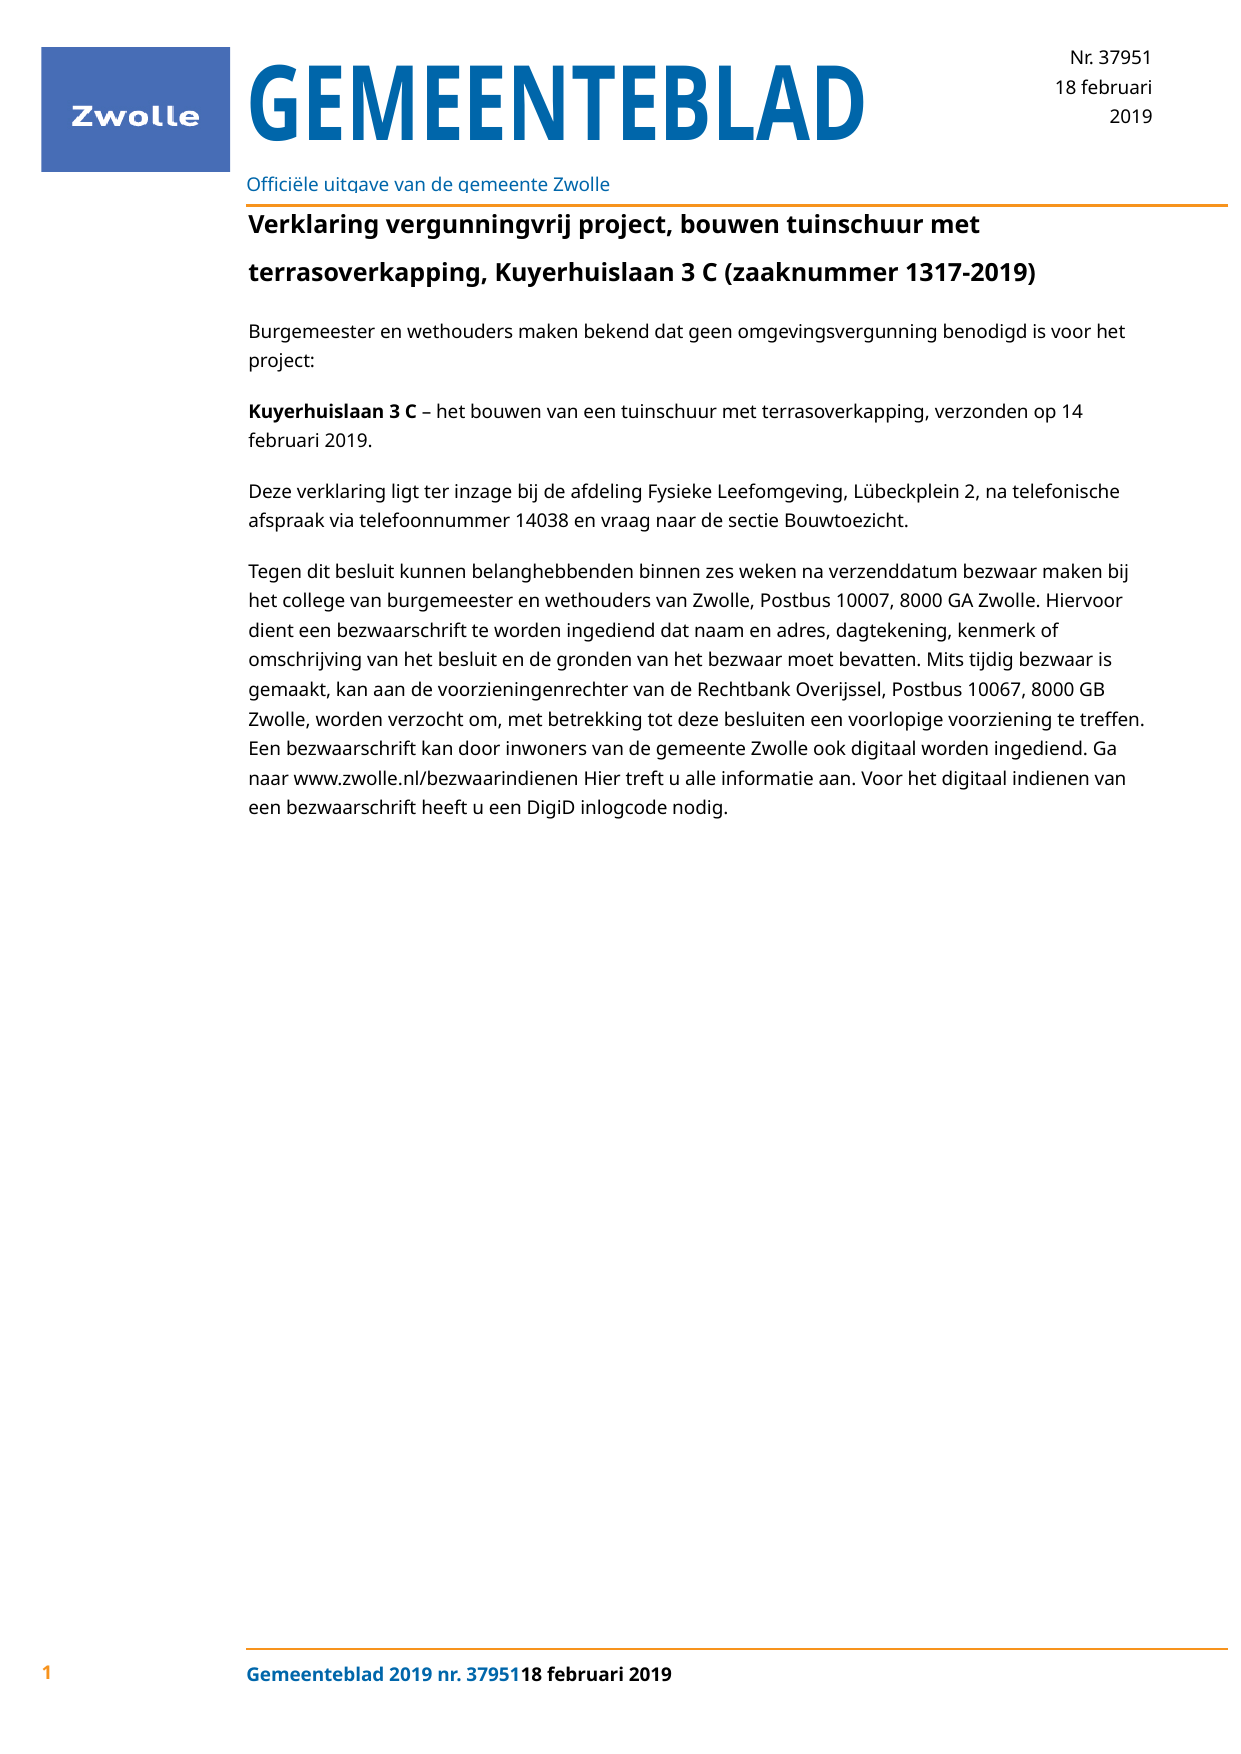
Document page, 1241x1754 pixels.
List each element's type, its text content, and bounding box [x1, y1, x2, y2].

text Tegen dit besluit kunnen belanghebbenden binnen zes weken na verzenddatum bezwaar maken bij het college van burgemeester en wethouders van Zwolle, Postbus 10007, 8000 GA Zwolle. Hiervoor dient een bezwaarschrift te worden ingediend dat naam en adres, dagtekening, kenmerk of omschrijving van het besluit en de gronden van het bezwaar moet bevatten. Mits tijdig bezwaar is gemaakt, kan aan de voorzieningenrechter van de Rechtbank Overijssel, Postbus 10067, 8000 GB Zwolle, worden verzocht om, met betrekking tot deze besluiten een voorlopige voorziening te treffen. Een bezwaarschrift kan door inwoners van de gemeente Zwolle ook digitaal worden ingediend. Ga naar www.zwolle.nl/bezwaarindienen Hier treft u alle informatie aan. Voor het digitaal indienen van een bezwaarschrift heeft u een DigiD inlogcode nodig. [248, 558, 1152, 820]
picture [41, 47, 231, 172]
text Deze verklaring ligt ter inzage bij de afdeling Fysieke Leefomgeving, Lübeckplein 2, na telefonische afspraak via telefoonnummer 14038 en vraag naar de sectie Bouwtoezicht. [248, 478, 1152, 533]
text Kuyerhuislaan 3 C – het bouwen van een tuinschuur met terrasoverkapping, verzonden op 14 februari 2019. [248, 398, 1152, 453]
text Burgemeester en wethouders maken bekend dat geen omgevingsvergunning benodigd is voor het project: [248, 318, 1152, 373]
text Verklaring vergunningvrij project, bouwen tuinschuur met terrasoverkapping, Kuyerhuislaan 3 C (zaaknummer 1317-2019) [248, 207, 1152, 288]
